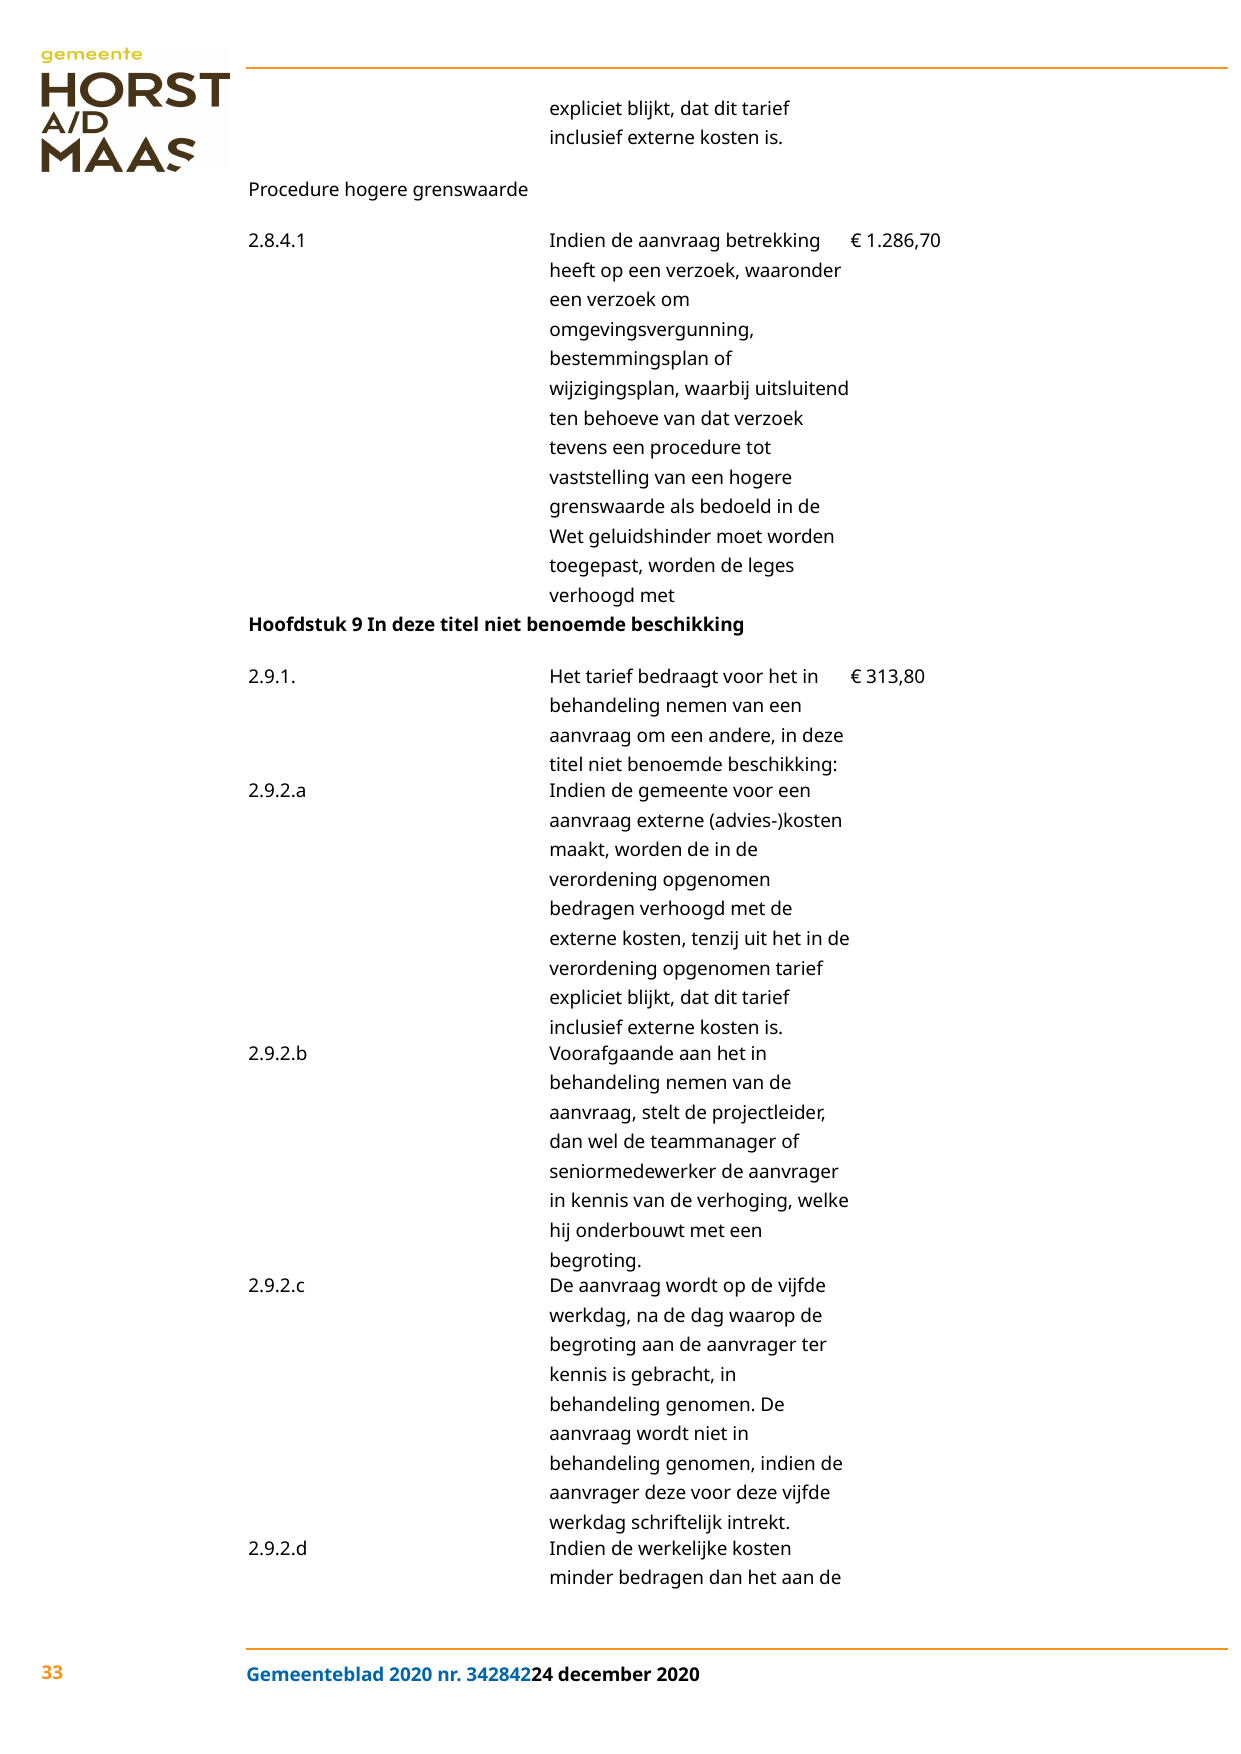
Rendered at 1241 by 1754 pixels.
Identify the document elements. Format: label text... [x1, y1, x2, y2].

table_cell Indien de aanvraag betrekking heeft op een verzoek, waaronder een verzoek om omgevingsvergunning, bestemmingsplan of wijzigingsplan, waarbij uitsluitend ten behoeve van dat verzoek tevens een procedure tot vaststelling van een hogere grenswaarde als bedoeld in de Wet geluidshinder moet worden toegepast, worden de leges verhoogd met [549, 227, 850, 608]
table_cell expliciet blijkt, dat dit tarief inclusief externe kosten is. [549, 95, 850, 150]
table_cell [850, 777, 1152, 1040]
table_cell Indien de werkelijke kosten minder bedragen dan het aan de [549, 1535, 850, 1590]
picture [41, 47, 231, 172]
table_cell 2.8.4.1 [248, 227, 549, 608]
table_cell Voorafgaande aan het in behandeling nemen van de aanvraag, stelt de projectleider, dan wel de teammanager of seniormedewerker de aanvrager in kennis van de verhoging, welke hij onderbouwt met een begroting. [549, 1040, 850, 1272]
table_cell € 1.286,70 [850, 227, 1152, 608]
table_cell € 313,80 [850, 663, 1152, 777]
table_header [850, 611, 1152, 637]
table_cell 2.9.1. [248, 663, 549, 777]
table_cell [850, 1273, 1152, 1535]
table_cell 2.9.2.b [248, 1040, 549, 1272]
table_cell [248, 95, 549, 150]
table_cell 2.9.2.d [248, 1535, 549, 1590]
table_cell [248, 202, 549, 227]
table_cell [850, 150, 1152, 176]
table_cell [549, 202, 850, 227]
table_cell [248, 150, 549, 176]
table_cell [549, 150, 850, 176]
table_cell [850, 1535, 1152, 1590]
table_cell [549, 637, 850, 663]
table_cell Procedure hogere grenswaarde [248, 176, 850, 202]
table_cell Indien de gemeente voor een aanvraag externe (advies-)kosten maakt, worden de in de verordening opgenomen bedragen verhoogd met de externe kosten, tenzij uit het in de verordening opgenomen tarief expliciet blijkt, dat dit tarief inclusief externe kosten is. [549, 777, 850, 1040]
table_cell Het tarief bedraagt voor het in behandeling nemen van een aanvraag om een andere, in deze titel niet benoemde beschikking: [549, 663, 850, 777]
table_header Hoofdstuk 9 In deze titel niet benoemde beschikking [248, 611, 850, 637]
table_cell [850, 1040, 1152, 1272]
table_cell 2.9.2.c [248, 1273, 549, 1535]
table_cell De aanvraag wordt op de vijfde werkdag, na de dag waarop de begroting aan de aanvrager ter kennis is gebracht, in behandeling genomen. De aanvraag wordt niet in behandeling genomen, indien de aanvrager deze voor deze vijfde werkdag schriftelijk intrekt. [549, 1273, 850, 1535]
table_cell 2.9.2.a [248, 777, 549, 1040]
table_cell [850, 202, 1152, 227]
table_cell [850, 176, 1152, 202]
table_cell [850, 95, 1152, 150]
table_cell [248, 637, 549, 663]
table_cell [850, 637, 1152, 663]
